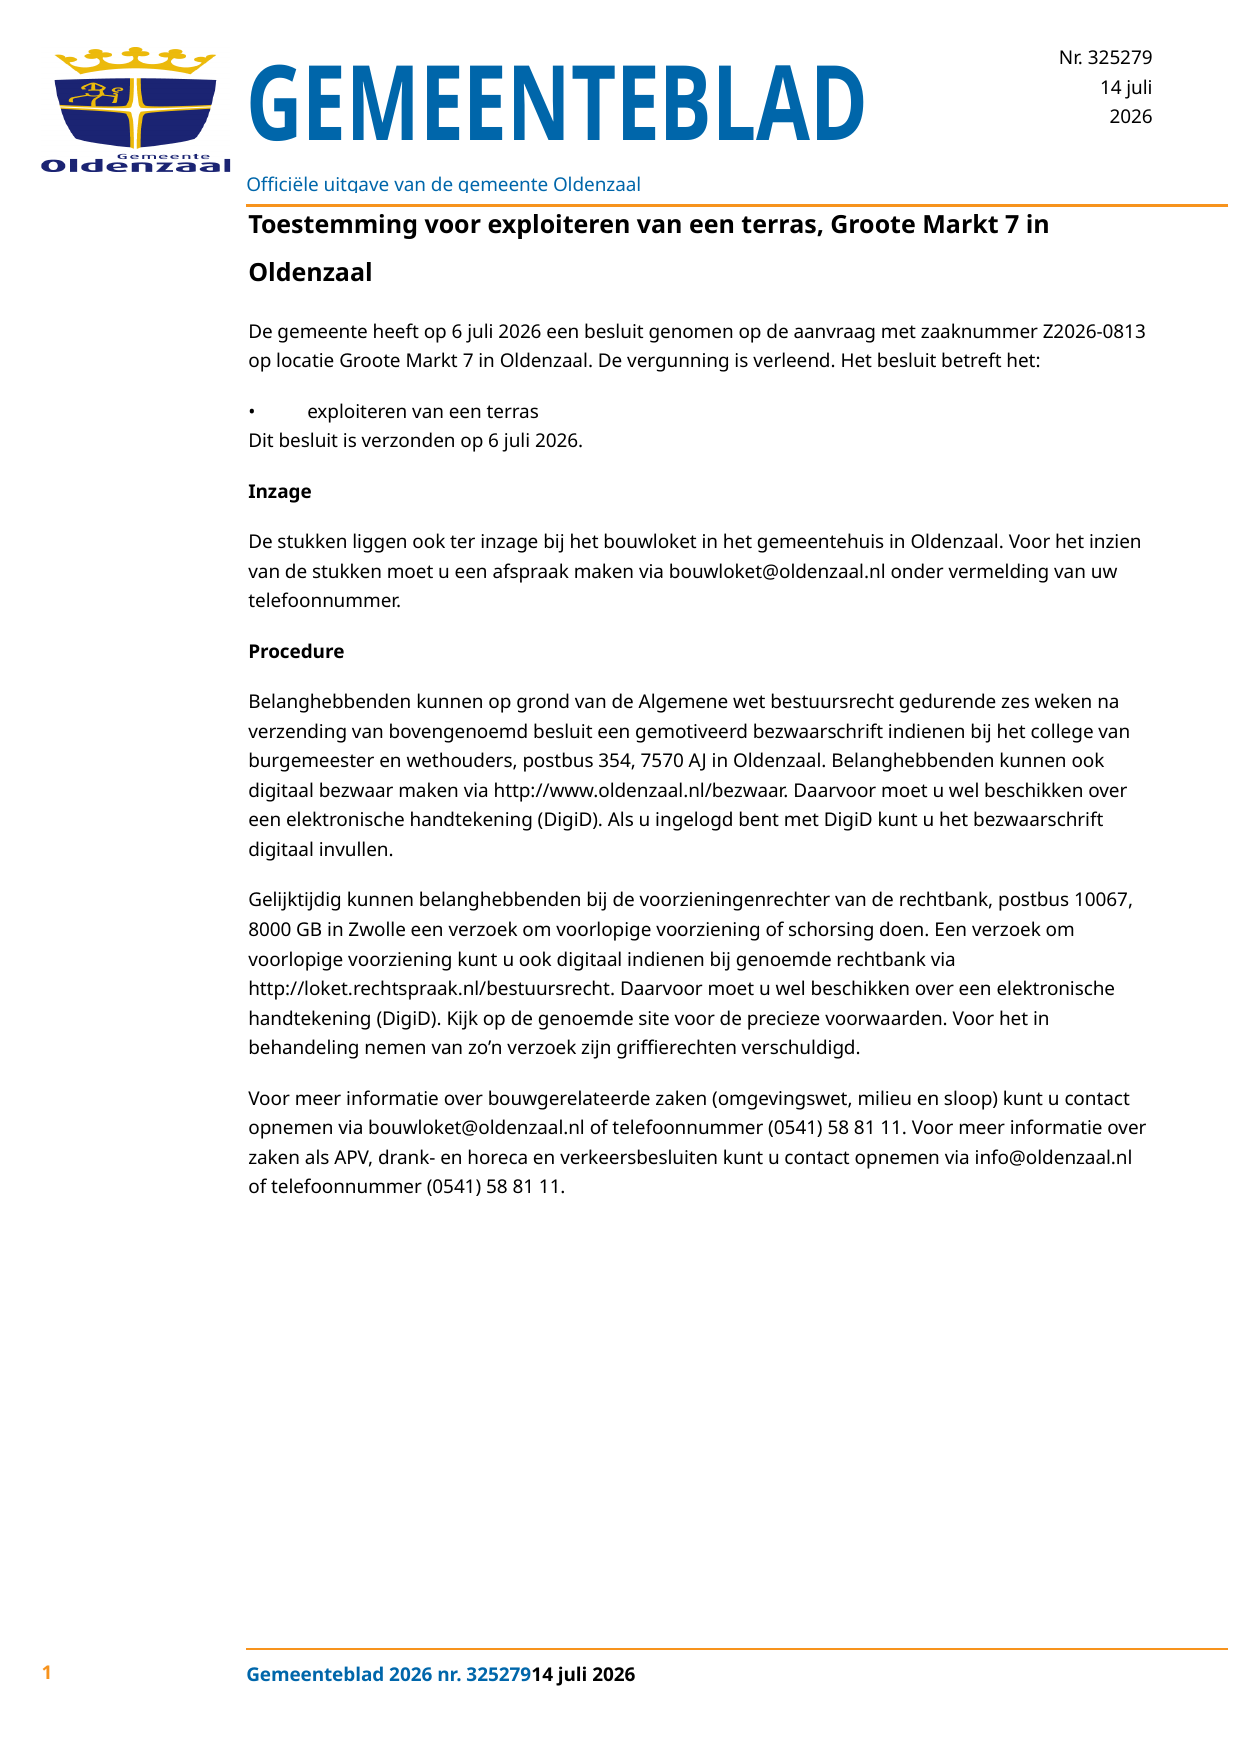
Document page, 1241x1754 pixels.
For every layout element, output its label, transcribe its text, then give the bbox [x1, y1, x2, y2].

text Inzage [248, 478, 1152, 504]
text De stukken liggen ook ter inzage bij het bouwloket in het gemeentehuis in Oldenzaal. Voor het inzien van de stukken moet u een afspraak maken via bouwloket@oldenzaal.nl onder vermelding van uw telefoonnummer. [248, 528, 1152, 613]
text De gemeente heeft op 6 juli 2026 een besluit genomen op de aanvraag met zaaknummer Z2026-0813 op locatie Groote Markt 7 in Oldenzaal. De vergunning is verleend. Het besluit betreft het: [248, 318, 1152, 373]
list exploiteren van een terras [248, 398, 1152, 424]
picture [41, 47, 231, 172]
text Toestemming voor exploiteren van een terras, Groote Markt 7 in Oldenzaal [248, 207, 1152, 288]
text Voor meer informatie over bouwgerelateerde zaken (omgevingswet, milieu en sloop) kunt u contact opnemen via bouwloket@oldenzaal.nl of telefoonnummer (0541) 58 81 11. Voor meer informatie over zaken als APV, drank- en horeca en verkeersbesluiten kunt u contact opnemen via info@oldenzaal.nl of telefoonnummer (0541) 58 81 11. [248, 1085, 1152, 1199]
text Belanghebbenden kunnen op grond van de Algemene wet bestuursrecht gedurende zes weken na verzending van bovengenoemd besluit een gemotiveerd bezwaarschrift indienen bij het college van burgemeester en wethouders, postbus 354, 7570 AJ in Oldenzaal. Belanghebbenden kunnen ook digitaal bezwaar maken via http://www.oldenzaal.nl/bezwaar. Daarvoor moet u wel beschikken over een elektronische handtekening (DigiD). Als u ingelogd bent met DigiD kunt u het bezwaarschrift digitaal invullen. [248, 688, 1152, 862]
text Gelijktijdig kunnen belanghebbenden bij de voorzieningenrechter van de rechtbank, postbus 10067, 8000 GB in Zwolle een verzoek om voorlopige voorziening of schorsing doen. Een verzoek om voorlopige voorziening kunt u ook digitaal indienen bij genoemde rechtbank via http://loket.rechtspraak.nl/bestuursrecht. Daarvoor moet u wel beschikken over een elektronische handtekening (DigiD). Kijk op de genoemde site voor de precieze voorwaarden. Voor het in behandeling nemen van zo’n verzoek zijn griffierechten verschuldigd. [248, 887, 1152, 1060]
text Procedure [248, 638, 1152, 664]
text Dit besluit is verzonden op 6 juli 2026. [248, 427, 1152, 453]
